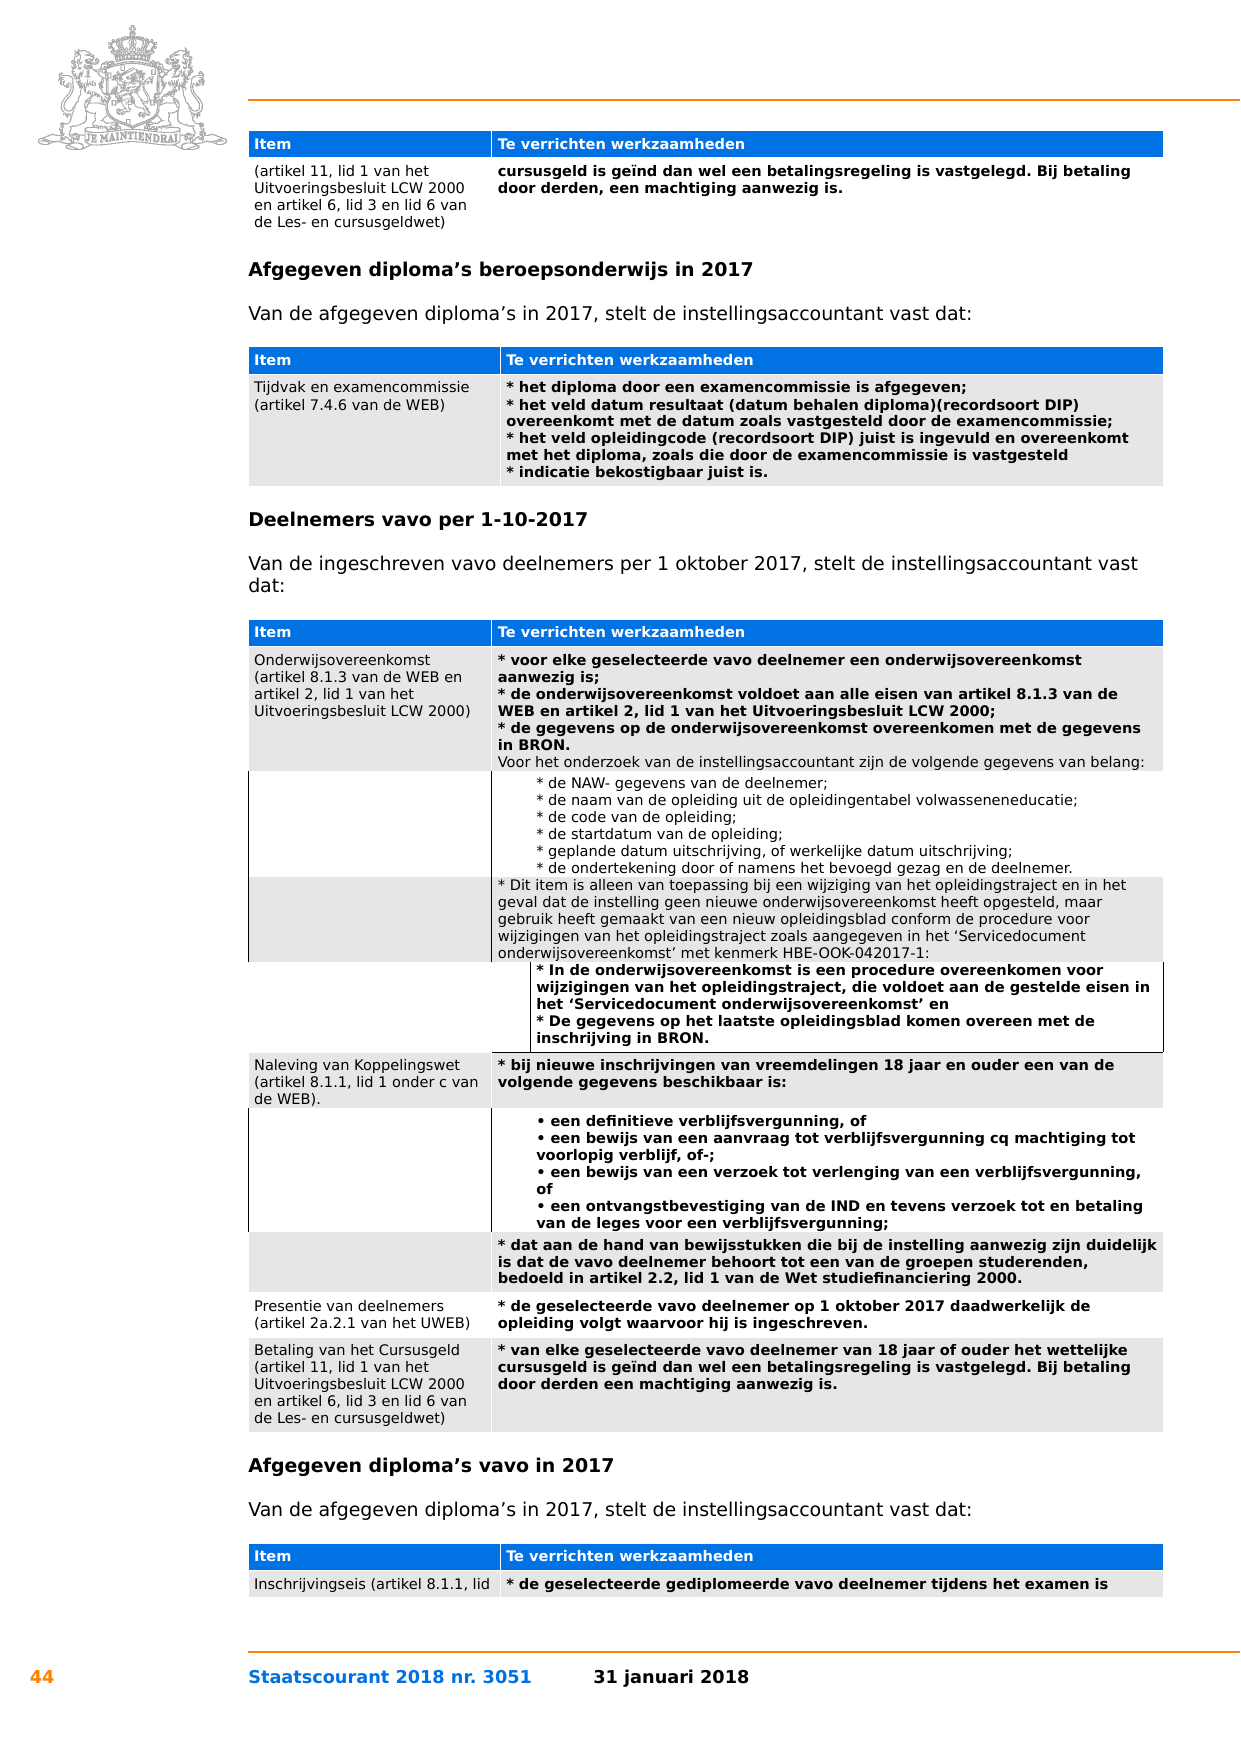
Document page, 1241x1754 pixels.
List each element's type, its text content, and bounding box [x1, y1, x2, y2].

table_cell (artikel 11, lid 1 van het Uitvoeringsbesluit LCW 2000 en artikel 6, lid 3 en lid 6 van de Les- en cursusgeldwet) [249, 158, 491, 236]
table_cell • een definitieve verblijfsvergunning, of • een bewijs van een aanvraag tot verblijfsvergunning cq machtiging tot voorlopig verblijf, of-; • een bewijs van een verzoek tot verlenging van een verblijfsvergunning, of • een ontvangstbevestiging van de IND en tevens verzoek tot en betaling van de leges voor een verblijfsvergunning; [531, 1108, 1163, 1232]
subtitle Deelnemers vavo per 1-10-2017 [248, 509, 1163, 531]
table_cell * In de onderwijsovereenkomst is een procedure overeenkomen voor wijzigingen van het opleidingstraject, die voldoet aan de gestelde eisen in het ‘Servicedocument onderwijsovereenkomst’ en * De gegevens op het laatste opleidingsblad komen overeen met de inschrijving in BRON. [531, 962, 1163, 1052]
table_header Te verrichten werkzaamheden [501, 347, 1163, 374]
table_cell [492, 962, 530, 1052]
table_cell Onderwijsovereenkomst (artikel 8.1.3 van de WEB en artikel 2, lid 1 van het Uitvoeringsbesluit LCW 2000) [249, 647, 491, 771]
table_cell Tijdvak en examencommissie (artikel 7.4.6 van de WEB) [249, 375, 500, 486]
table_cell * de geselecteerde vavo deelnemer op 1 oktober 2017 daadwerkelijk de opleiding volgt waarvoor hij is ingeschreven. [492, 1293, 1163, 1336]
table_header Te verrichten werkzaamheden [492, 131, 1163, 157]
table_cell [492, 1108, 530, 1232]
table_cell * de NAW- gegevens van de deelnemer; * de naam van de opleiding uit de opleidingentabel volwasseneneducatie; * de code van de opleiding; * de startdatum van de opleiding; * geplande datum uitschrijving, of werkelijke datum uitschrijving; * de ondertekening door of namens het bevoegd gezag en de deelnemer. [531, 771, 1163, 877]
table_cell * Dit item is alleen van toepassing bij een wijziging van het opleidingstraject en in het geval dat de instelling geen nieuwe onderwijsovereenkomst heeft opgesteld, maar gebruik heeft gemaakt van een nieuw opleidingsblad conform de procedure voor wijzigingen van het opleidingstraject zoals aangegeven in het ‘Servicedocument onderwijsovereenkomst’ met kenmerk HBE-OOK-042017-1: [492, 877, 1163, 962]
table_header Te verrichten werkzaamheden [492, 620, 1163, 646]
table_cell * de geselecteerde gediplomeerde vavo deelnemer tijdens het examen is [501, 1571, 1163, 1597]
subtitle Afgegeven diploma’s beroepsonderwijs in 2017 [248, 258, 1163, 281]
table_cell Betaling van het Cursusgeld (artikel 11, lid 1 van het Uitvoeringsbesluit LCW 2000 en artikel 6, lid 3 en lid 6 van de Les- en cursusgeldwet) [249, 1338, 491, 1432]
table_cell * bij nieuwe inschrijvingen van vreemdelingen 18 jaar en ouder een van de volgende gegevens beschikbaar is: [492, 1053, 1163, 1108]
table_cell cursusgeld is geïnd dan wel een betalingsregeling is vastgelegd. Bij betaling door derden, een machtiging aanwezig is. [492, 158, 1163, 236]
table_header Te verrichten werkzaamheden [501, 1544, 1163, 1570]
table_cell [249, 1232, 491, 1292]
picture [38, 25, 227, 150]
table_cell Inschrijvingseis (artikel 8.1.1, lid [249, 1571, 500, 1597]
table_cell * voor elke geselecteerde vavo deelnemer een onderwijsovereenkomst aanwezig is; * de onderwijsovereenkomst voldoet aan alle eisen van artikel 8.1.3 van de WEB en artikel 2, lid 1 van het Uitvoeringsbesluit LCW 2000; * de gegevens op de onderwijsovereenkomst overeenkomen met de gegevens in BRON. Voor het onderzoek van de instellingsaccountant zijn de volgende gegevens van belang: [492, 647, 1163, 771]
table_header Item [249, 620, 491, 646]
text Van de afgegeven diploma’s in 2017, stelt de instellingsaccountant vast dat: [248, 1498, 1163, 1521]
text Van de ingeschreven vavo deelnemers per 1 oktober 2017, stelt de instellingsaccountant vast dat: [248, 553, 1163, 597]
table_cell [249, 877, 491, 962]
table_cell [492, 771, 530, 877]
text Van de afgegeven diploma’s in 2017, stelt de instellingsaccountant vast dat: [248, 302, 1163, 324]
table_cell Naleving van Koppelingswet (artikel 8.1.1, lid 1 onder c van de WEB). [249, 1053, 491, 1108]
table_cell Presentie van deelnemers (artikel 2a.2.1 van het UWEB) [249, 1293, 491, 1336]
table_cell * dat aan de hand van bewijsstukken die bij de instelling aanwezig zijn duidelijk is dat de vavo deelnemer behoort tot een van de groepen studerenden, bedoeld in artikel 2.2, lid 1 van de Wet studiefinanciering 2000. [492, 1232, 1163, 1292]
table_cell * het diploma door een examencommissie is afgegeven; * het veld datum resultaat (datum behalen diploma)(recordsoort DIP) overeenkomt met de datum zoals vastgesteld door de examencommissie; * het veld opleidingcode (recordsoort DIP) juist is ingevuld en overeenkomt met het diploma, zoals die door de examencommissie is vastgesteld * indicatie bekostigbaar juist is. [501, 375, 1163, 486]
table_header Item [249, 1544, 500, 1570]
table_header Item [249, 347, 500, 374]
table_cell [249, 771, 491, 877]
subtitle Afgegeven diploma’s vavo in 2017 [248, 1455, 1163, 1477]
table_cell * van elke geselecteerde vavo deelnemer van 18 jaar of ouder het wettelijke cursusgeld is geïnd dan wel een betalingsregeling is vastgelegd. Bij betaling door derden een machtiging aanwezig is. [492, 1338, 1163, 1432]
table_cell [249, 1108, 491, 1232]
table_header Item [249, 131, 491, 157]
table_cell [249, 962, 491, 1052]
